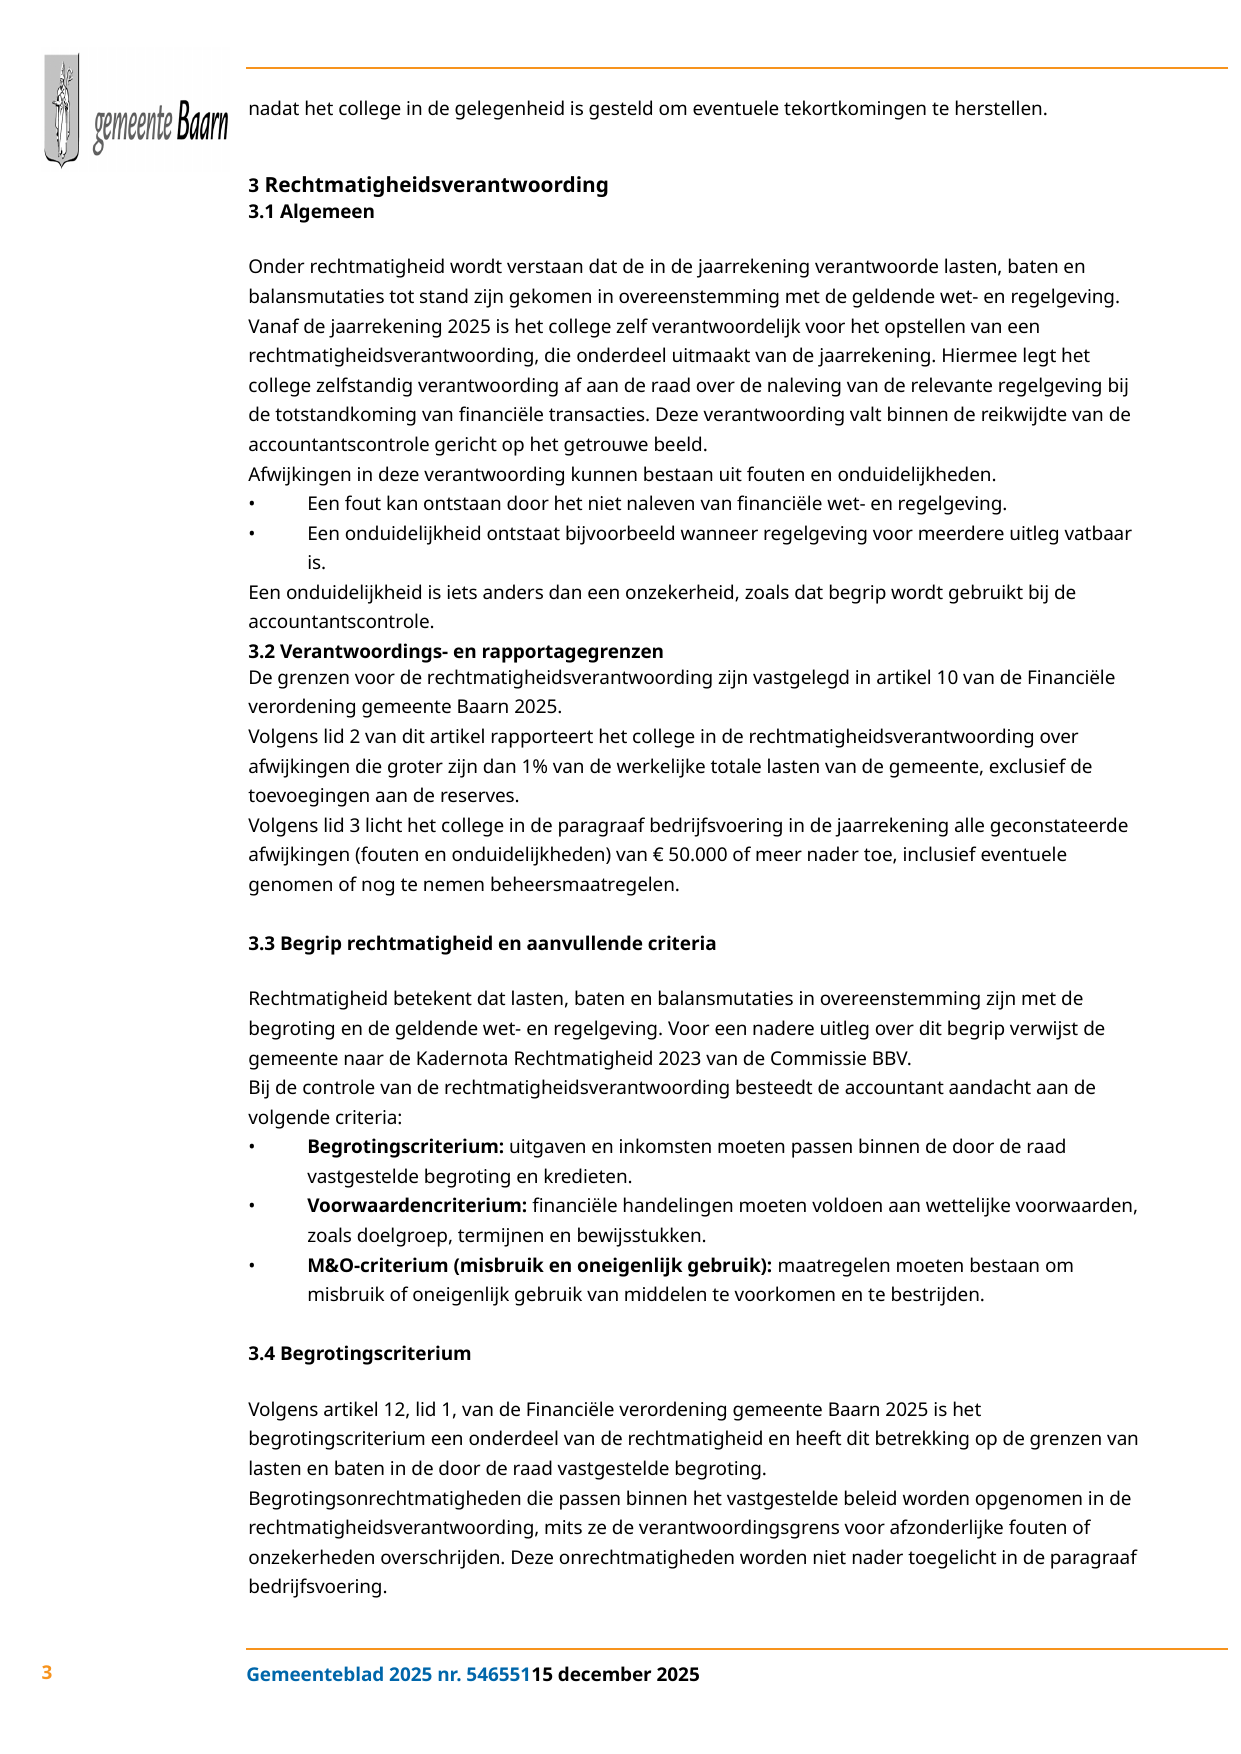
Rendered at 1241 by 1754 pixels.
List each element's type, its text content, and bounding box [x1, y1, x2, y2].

text Volgens artikel 12, lid 1, van de Financiële verordening gemeente Baarn 2025 is het begrotingscriterium een onderdeel van de rechtmatigheid en heeft dit betrekking op de grenzen van lasten en baten in de door de raad vastgestelde begroting. [248, 1396, 1152, 1481]
text Begrotingsonrechtmatigheden die passen binnen het vastgestelde beleid worden opgenomen in de rechtmatigheidsverantwoording, mits ze de verantwoordingsgrens voor afzonderlijke fouten of onzekerheden overschrijden. Deze onrechtmatigheden worden niet nader toegelicht in de paragraaf bedrijfsvoering. [248, 1485, 1152, 1599]
text De grenzen voor de rechtmatigheidsverantwoording zijn vastgelegd in artikel 10 van de Financiële verordening gemeente Baarn 2025. [248, 664, 1152, 719]
text Volgens lid 3 licht het college in de paragraaf bedrijfsvoering in de jaarrekening alle geconstateerde afwijkingen (fouten en onduidelijkheden) van € 50.000 of meer nader toe, inclusief eventuele genomen of nog te nemen beheersmaatregelen. [248, 812, 1152, 897]
list Een fout kan ontstaan door het niet naleven van financiële wet- en regelgeving. [248, 490, 1152, 516]
text Vanaf de jaarrekening 2025 is het college zelf verantwoordelijk voor het opstellen van een rechtmatigheidsverantwoording, die onderdeel uitmaakt van de jaarrekening. Hiermee legt het college zelfstandig verantwoording af aan de raad over de naleving van de relevante regelgeving bij de totstandkoming van financiële transacties. Deze verantwoording valt binnen de reikwijdte van de accountantscontrole gericht op het getrouwe beeld. [248, 313, 1152, 457]
text 3.3 Begrip rechtmatigheid en aanvullende criteria [248, 930, 1152, 956]
text Een onduidelijkheid is iets anders dan een onzekerheid, zoals dat begrip wordt gebruikt bij de accountantscontrole. [248, 579, 1152, 634]
list Begrotingscriterium: uitgaven en inkomsten moeten passen binnen de door de raad vastgestelde begroting en kredieten. [248, 1133, 1152, 1189]
text Onder rechtmatigheid wordt verstaan dat de in de jaarrekening verantwoorde lasten, baten en balansmutaties tot stand zijn gekomen in overeenstemming met de geldende wet- en regelgeving. [248, 254, 1152, 309]
text 3.4 Begrotingscriterium [248, 1341, 1152, 1366]
list Voorwaardencriterium: financiële handelingen moeten voldoen aan wettelijke voorwaarden, zoals doelgroep, termijnen en bewijsstukken. [248, 1193, 1152, 1248]
text 3.1 Algemeen [248, 198, 1152, 224]
text Afwijkingen in deze verantwoording kunnen bestaan uit fouten en onduidelijkheden. [248, 461, 1152, 487]
text Volgens lid 2 van dit artikel rapporteert het college in de rechtmatigheidsverantwoording over afwijkingen die groter zijn dan 1% van de werkelijke totale lasten van de gemeente, exclusief de toevoegingen aan de reserves. [248, 723, 1152, 808]
text nadat het college in de gelegenheid is gesteld om eventuele tekortkomingen te herstellen. [248, 95, 1152, 121]
list M&O-criterium (misbruik en oneigenlijk gebruik): maatregelen moeten bestaan om misbruik of oneigenlijk gebruik van middelen te voorkomen en te bestrijden. [248, 1252, 1152, 1307]
picture [41, 47, 231, 172]
text 3 Rechtmatigheidsverantwoording [248, 170, 1152, 198]
text Rechtmatigheid betekent dat lasten, baten en balansmutaties in overeenstemming zijn met de begroting en de geldende wet- en regelgeving. Voor een nadere uitleg over dit begrip verwijst de gemeente naar de Kadernota Rechtmatigheid 2023 van de Commissie BBV. [248, 986, 1152, 1071]
list Een onduidelijkheid ontstaat bijvoorbeeld wanneer regelgeving voor meerdere uitleg vatbaar is. [248, 520, 1152, 575]
text Bij de controle van de rechtmatigheidsverantwoording besteedt de accountant aandacht aan de volgende criteria: [248, 1074, 1152, 1130]
text 3.2 Verantwoordings- en rapportagegrenzen [248, 638, 1152, 664]
